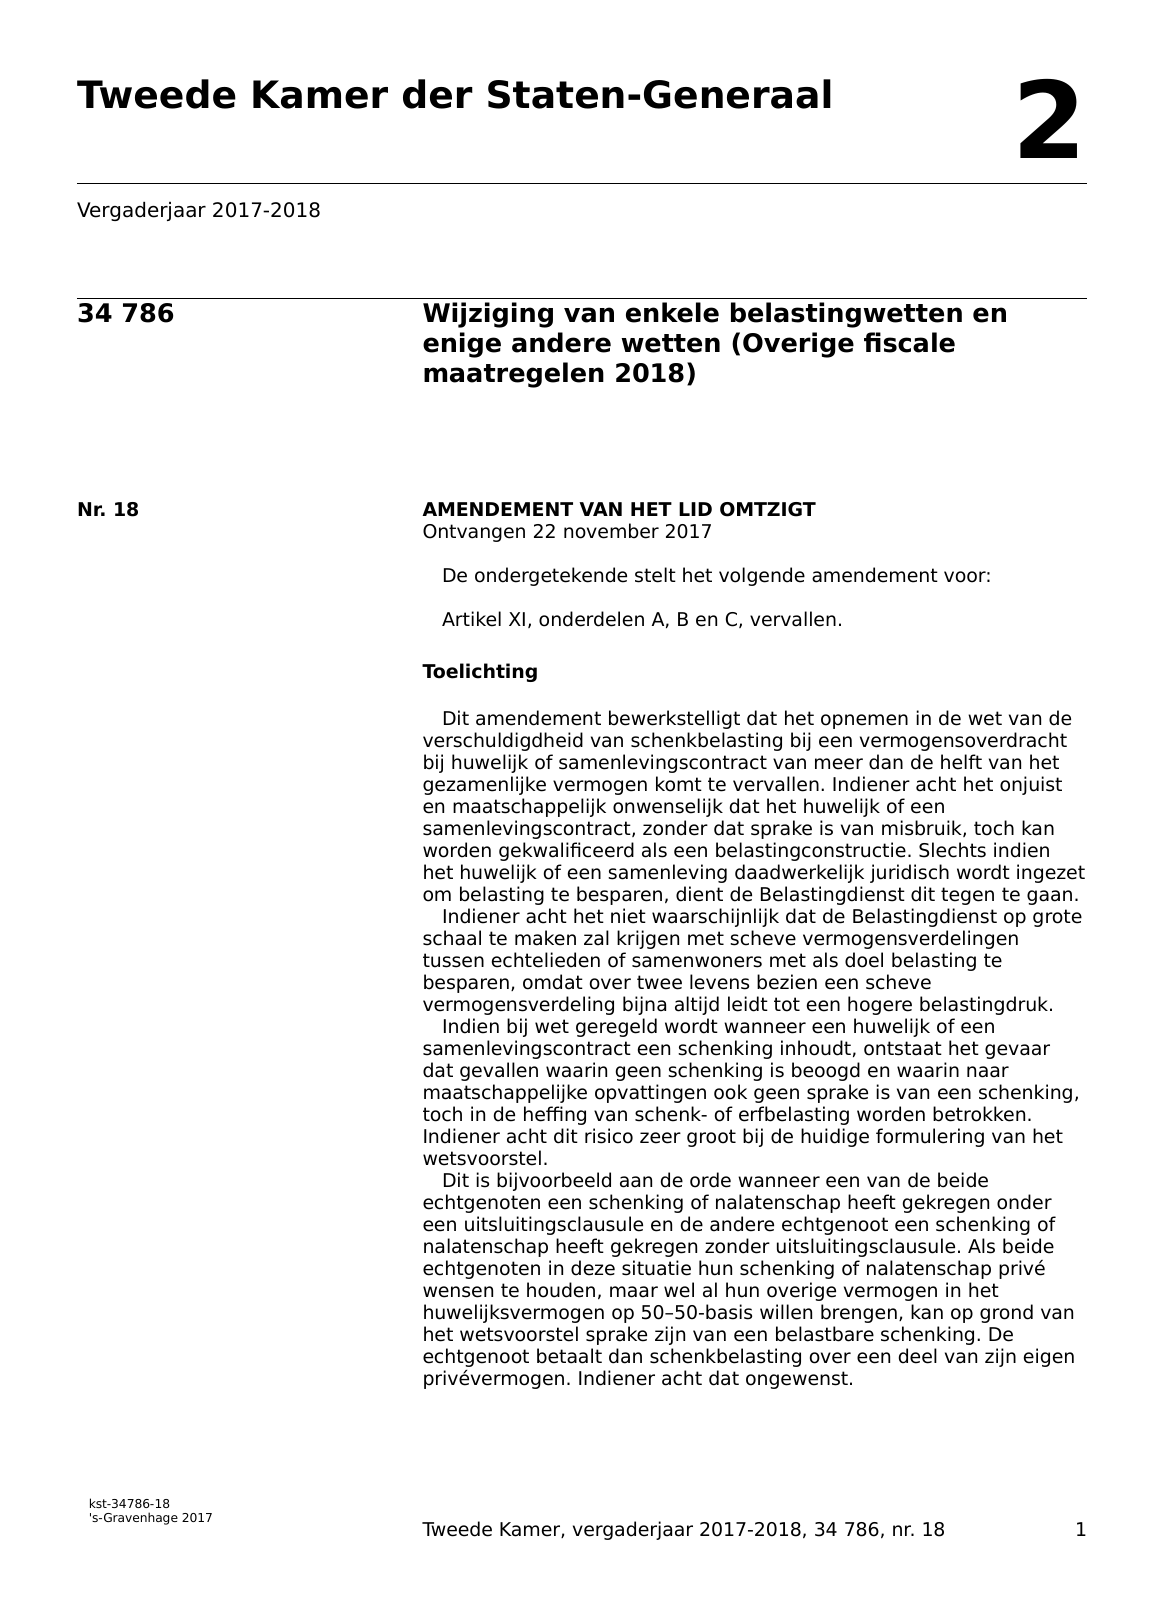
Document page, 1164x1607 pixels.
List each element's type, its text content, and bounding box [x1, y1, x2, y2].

text Dit amendement bewerkstelligt dat het opnemen in de wet van de verschuldigdheid van schenkbelasting bij een vermogensoverdracht bij huwelijk of samenlevingscontract van meer dan de helft van het gezamenlijke vermogen komt te vervallen. Indiener acht het onjuist en maatschappelijk onwenselijk dat het huwelijk of een samenlevingscontract, zonder dat sprake is van misbruik, toch kan worden gekwalificeerd als een belastingconstructie. Slechts indien het huwelijk of een samenleving daadwerkelijk juridisch wordt ingezet om belasting te besparen, dient de Belastingdienst dit tegen te gaan. [422, 708, 1087, 906]
text Indiener acht het niet waarschijnlijk dat de Belastingdienst op grote schaal te maken zal krijgen met scheve vermogensverdelingen tussen echtelieden of samenwoners met als doel belasting te besparen, omdat over twee levens bezien een scheve vermogensverdeling bijna altijd leidt tot een hogere belastingdruk. [422, 906, 1087, 1016]
subtitle Nr. 18 AMENDEMENT VAN HET LID OMTZIGT [77, 499, 1087, 521]
table_header 2 [886, 59, 1087, 183]
subtitle 34 786 Wijziging van enkele belastingwetten en enige andere wetten (Overige fiscale maatregelen 2018) [77, 299, 1087, 388]
text Ontvangen 22 november 2017 [422, 521, 1087, 543]
text Indien bij wet geregeld wordt wanneer een huwelijk of een samenlevingscontract een schenking inhoudt, ontstaat het gevaar dat gevallen waarin geen schenking is beoogd en waarin naar maatschappelijke opvattingen ook geen sprake is van een schenking, toch in de heffing van schenk- of erfbelasting worden betrokken. Indiener acht dit risico zeer groot bij de huidige formulering van het wetsvoorstel. [422, 1016, 1087, 1170]
subtitle Toelichting [422, 661, 1087, 683]
text kst-34786-18 [88, 1497, 323, 1511]
text Artikel XI, onderdelen A, B en C, vervallen. [422, 609, 1087, 631]
text Dit is bijvoorbeeld aan de orde wanneer een van de beide echtgenoten een schenking of nalatenschap heeft gekregen onder een uitsluitingsclausule en de andere echtgenoot een schenking of nalatenschap heeft gekregen zonder uitsluitingsclausule. Als beide echtgenoten in deze situatie hun schenking of nalatenschap privé wensen te houden, maar wel al hun overige vermogen in het huwelijksvermogen op 50–50-basis willen brengen, kan op grond van het wetsvoorstel sprake zijn van een belastbare schenking. De echtgenoot betaalt dan schenkbelasting over een deel van zijn eigen privévermogen. Indiener acht dat ongewenst. [422, 1170, 1087, 1390]
text De ondergetekende stelt het volgende amendement voor: [422, 565, 1087, 587]
text 's-Gravenhage 2017 [88, 1511, 323, 1525]
table_cell Vergaderjaar 2017-2018 [77, 184, 1087, 298]
table_header Tweede Kamer der Staten-Generaal [77, 59, 886, 183]
